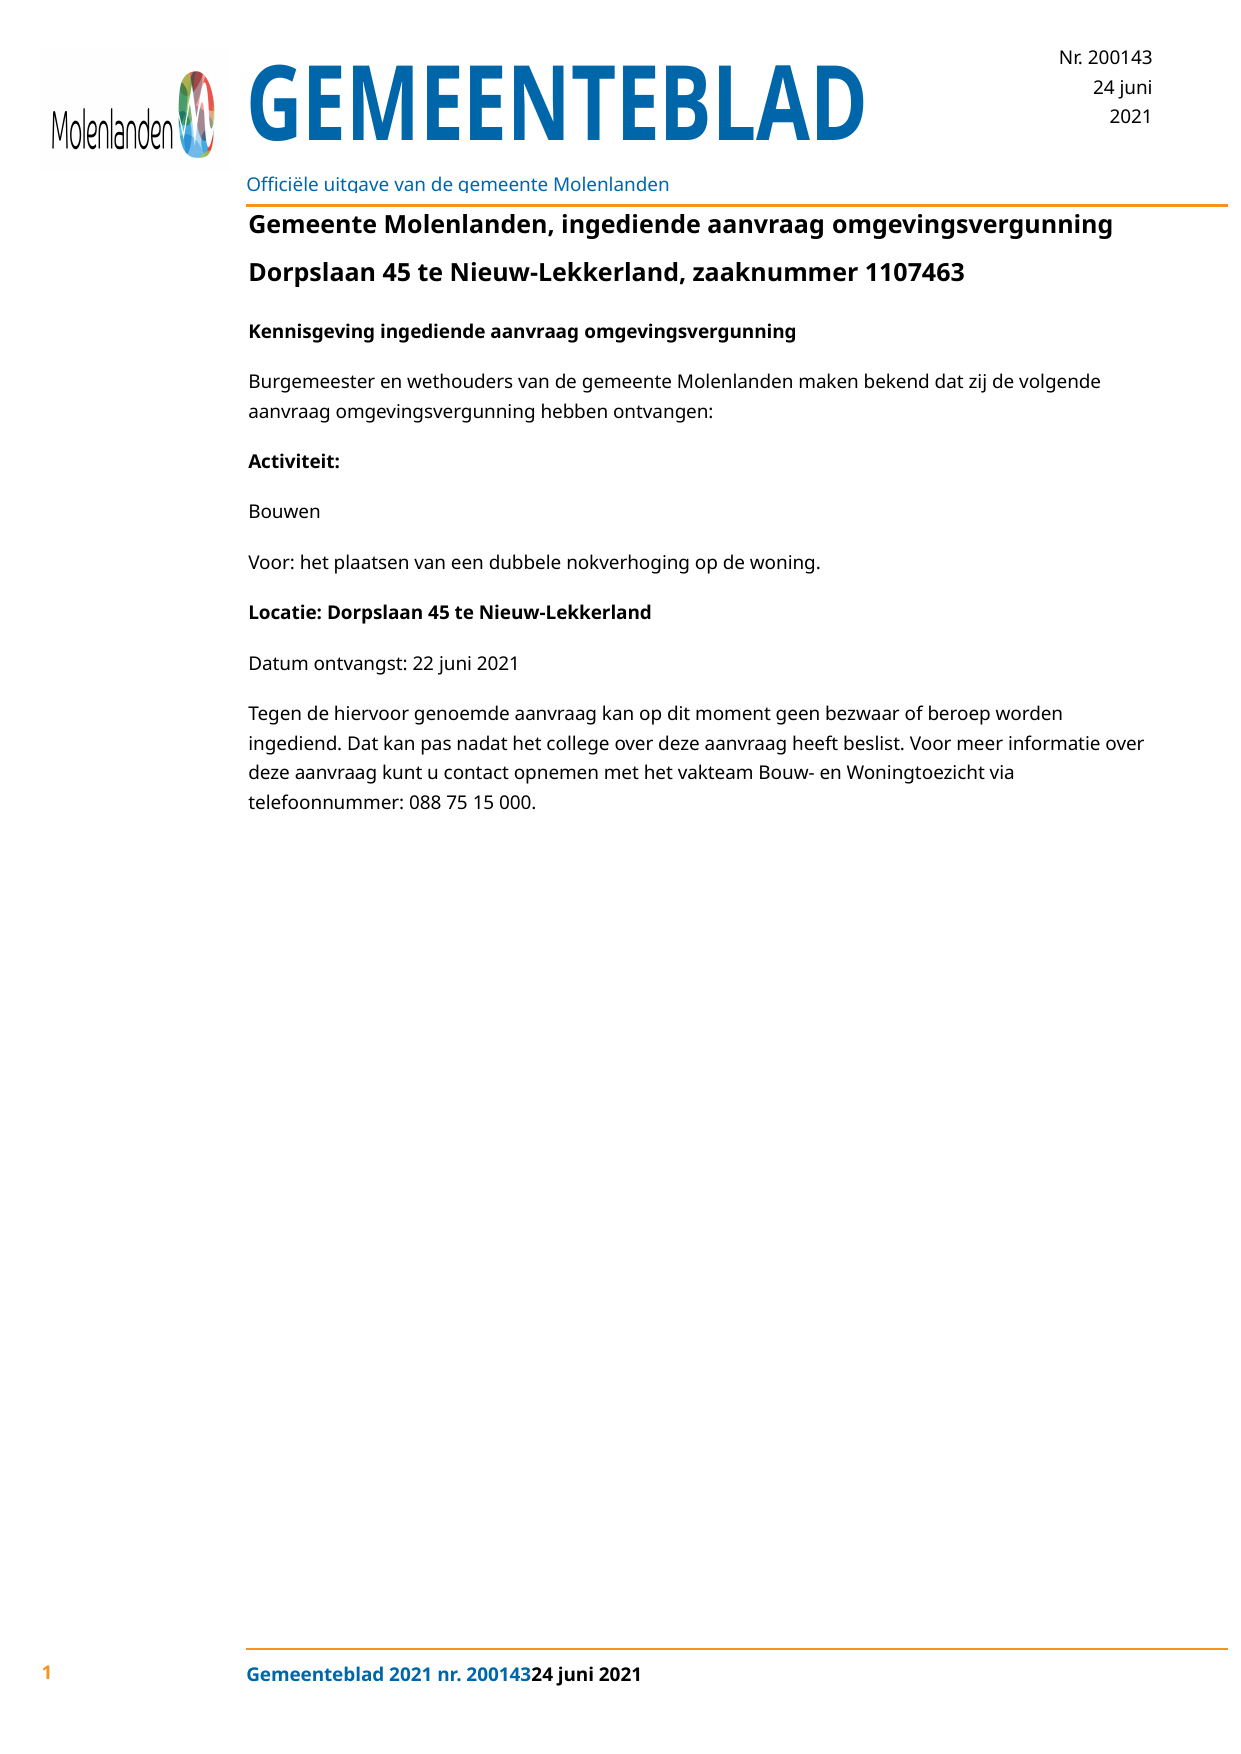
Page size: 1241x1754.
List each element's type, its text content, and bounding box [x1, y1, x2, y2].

text Activiteit: [248, 448, 1152, 474]
text Kennisgeving ingediende aanvraag omgevingsvergunning [248, 318, 1152, 344]
text Bouwen [248, 499, 1152, 524]
picture [41, 47, 231, 172]
text Tegen de hiervoor genoemde aanvraag kan op dit moment geen bezwaar of beroep worden ingediend. Dat kan pas nadat het college over deze aanvraag heeft beslist. Voor meer informatie over deze aanvraag kunt u contact opnemen met het vakteam Bouw- en Woningtoezicht via telefoonnummer: 088 75 15 000. [248, 700, 1152, 815]
text Voor: het plaatsen van een dubbele nokverhoging op de woning. [248, 549, 1152, 575]
text Locatie: Dorpslaan 45 te Nieuw-Lekkerland [248, 599, 1152, 625]
text Gemeente Molenlanden, ingediende aanvraag omgevingsvergunning Dorpslaan 45 te Nieuw-Lekkerland, zaaknummer 1107463 [248, 207, 1152, 288]
text Burgemeester en wethouders van de gemeente Molenlanden maken bekend dat zij de volgende aanvraag omgevingsvergunning hebben ontvangen: [248, 368, 1152, 424]
text Datum ontvangst: 22 juni 2021 [248, 650, 1152, 676]
